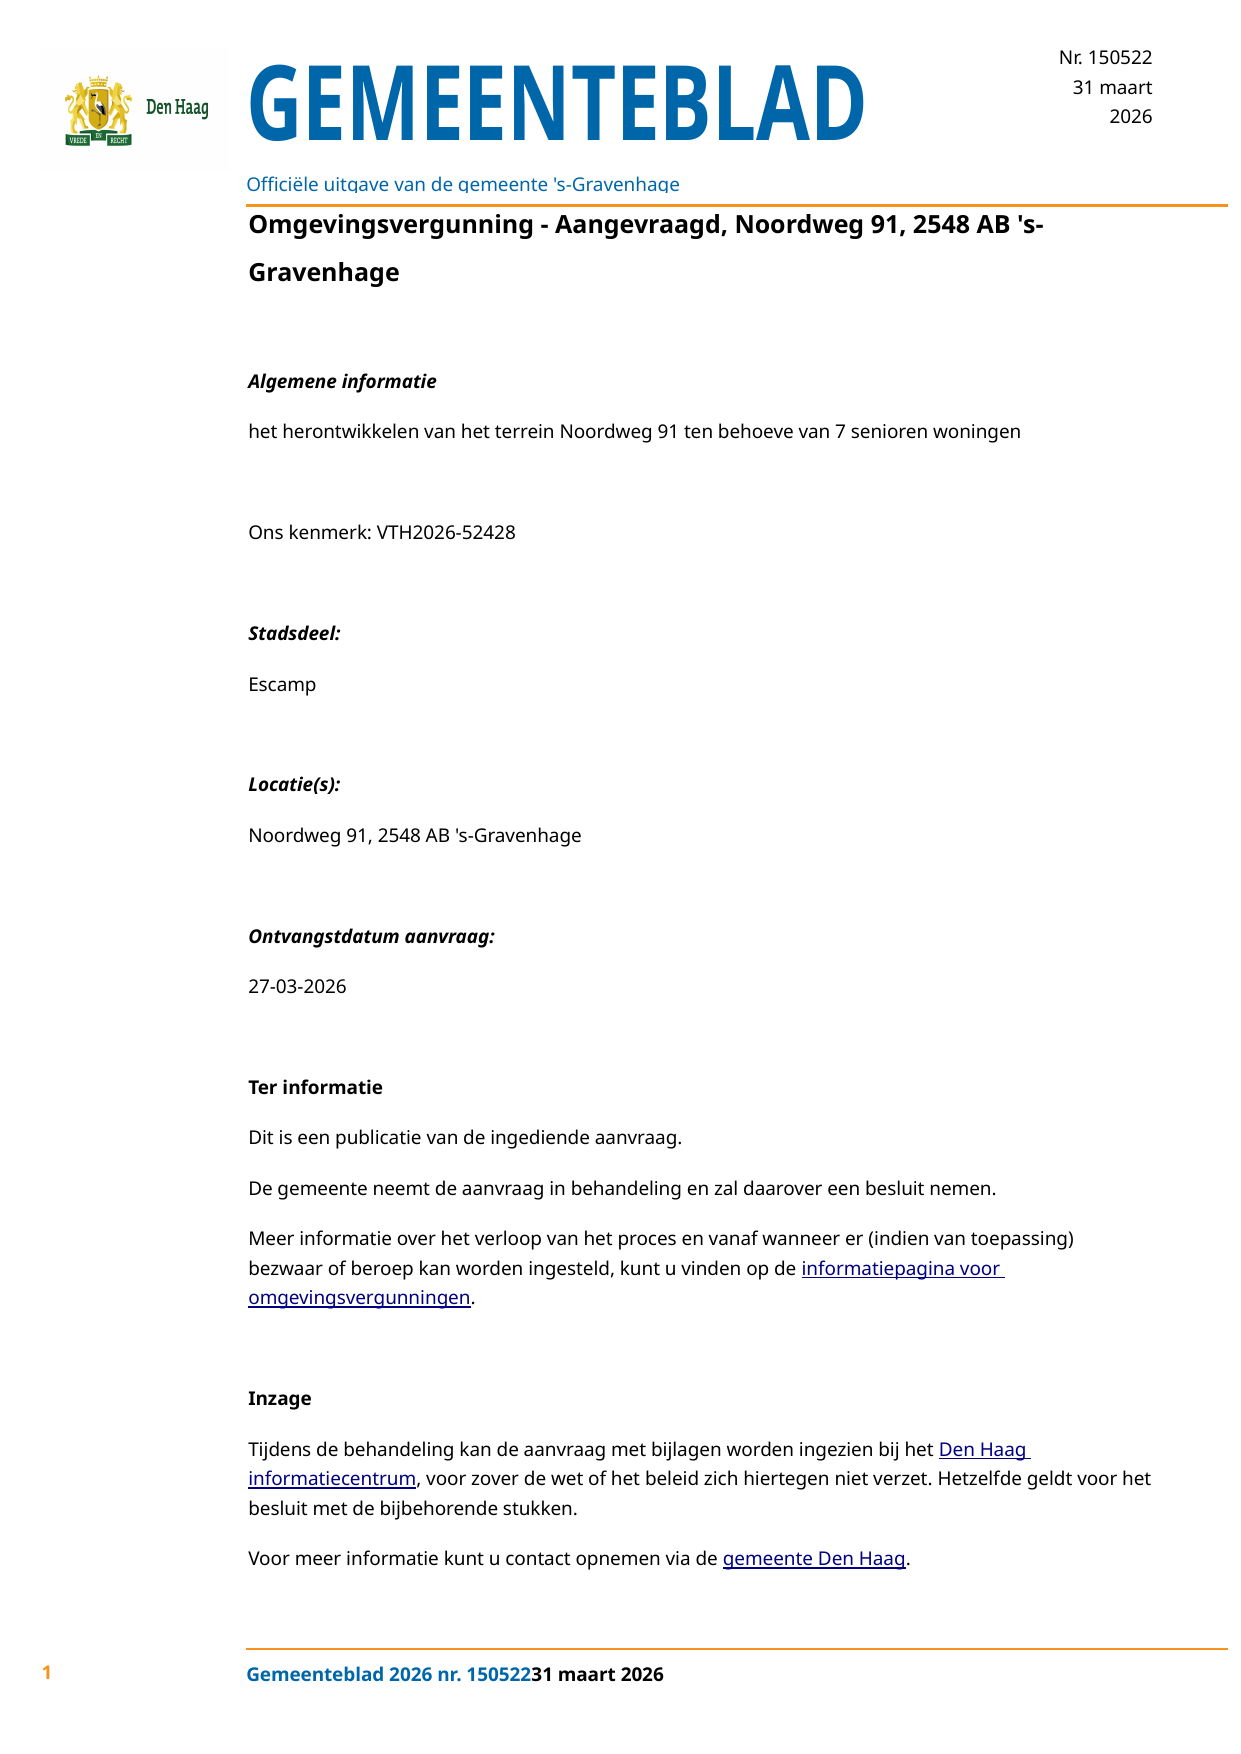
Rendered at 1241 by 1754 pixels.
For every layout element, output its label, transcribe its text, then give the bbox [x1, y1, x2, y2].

text Ons kenmerk: VTH2026-52428 [248, 519, 1152, 545]
text Omgevingsvergunning - Aangevraagd, Noordweg 91, 2548 AB 's-Gravenhage [248, 207, 1152, 288]
text Tijdens de behandeling kan de aanvraag met bijlagen worden ingezien bij het Den Haag informatiecentrum, voor zover de wet of het beleid zich hiertegen niet verzet. Hetzelfde geldt voor het besluit met de bijbehorende stukken. [248, 1436, 1152, 1521]
text Ter informatie [248, 1074, 1152, 1100]
picture [41, 47, 231, 172]
text Locatie(s): [248, 772, 1152, 797]
text Stadsdeel: [248, 620, 1152, 646]
text het herontwikkelen van het terrein Noordweg 91 ten behoeve van 7 senioren woningen [248, 419, 1152, 444]
text Voor meer informatie kunt u contact opnemen via de gemeente Den Haag. [248, 1545, 1152, 1571]
text Meer informatie over het verloop van het proces en vanaf wanneer er (indien van toepassing) bezwaar of beroep kan worden ingesteld, kunt u vinden op de informatiepagina voor omgevingsvergunningen. [248, 1225, 1152, 1310]
text Noordweg 91, 2548 AB 's-Gravenhage [248, 822, 1152, 848]
text De gemeente neemt de aanvraag in behandeling en zal daarover een besluit nemen. [248, 1175, 1152, 1201]
text Inzage [248, 1385, 1152, 1411]
text Dit is een publicatie van de ingediende aanvraag. [248, 1124, 1152, 1150]
text Ontvangstdatum aanvraag: [248, 923, 1152, 949]
text Algemene informatie [248, 368, 1152, 394]
text 27-03-2026 [248, 973, 1152, 999]
text Escamp [248, 671, 1152, 697]
